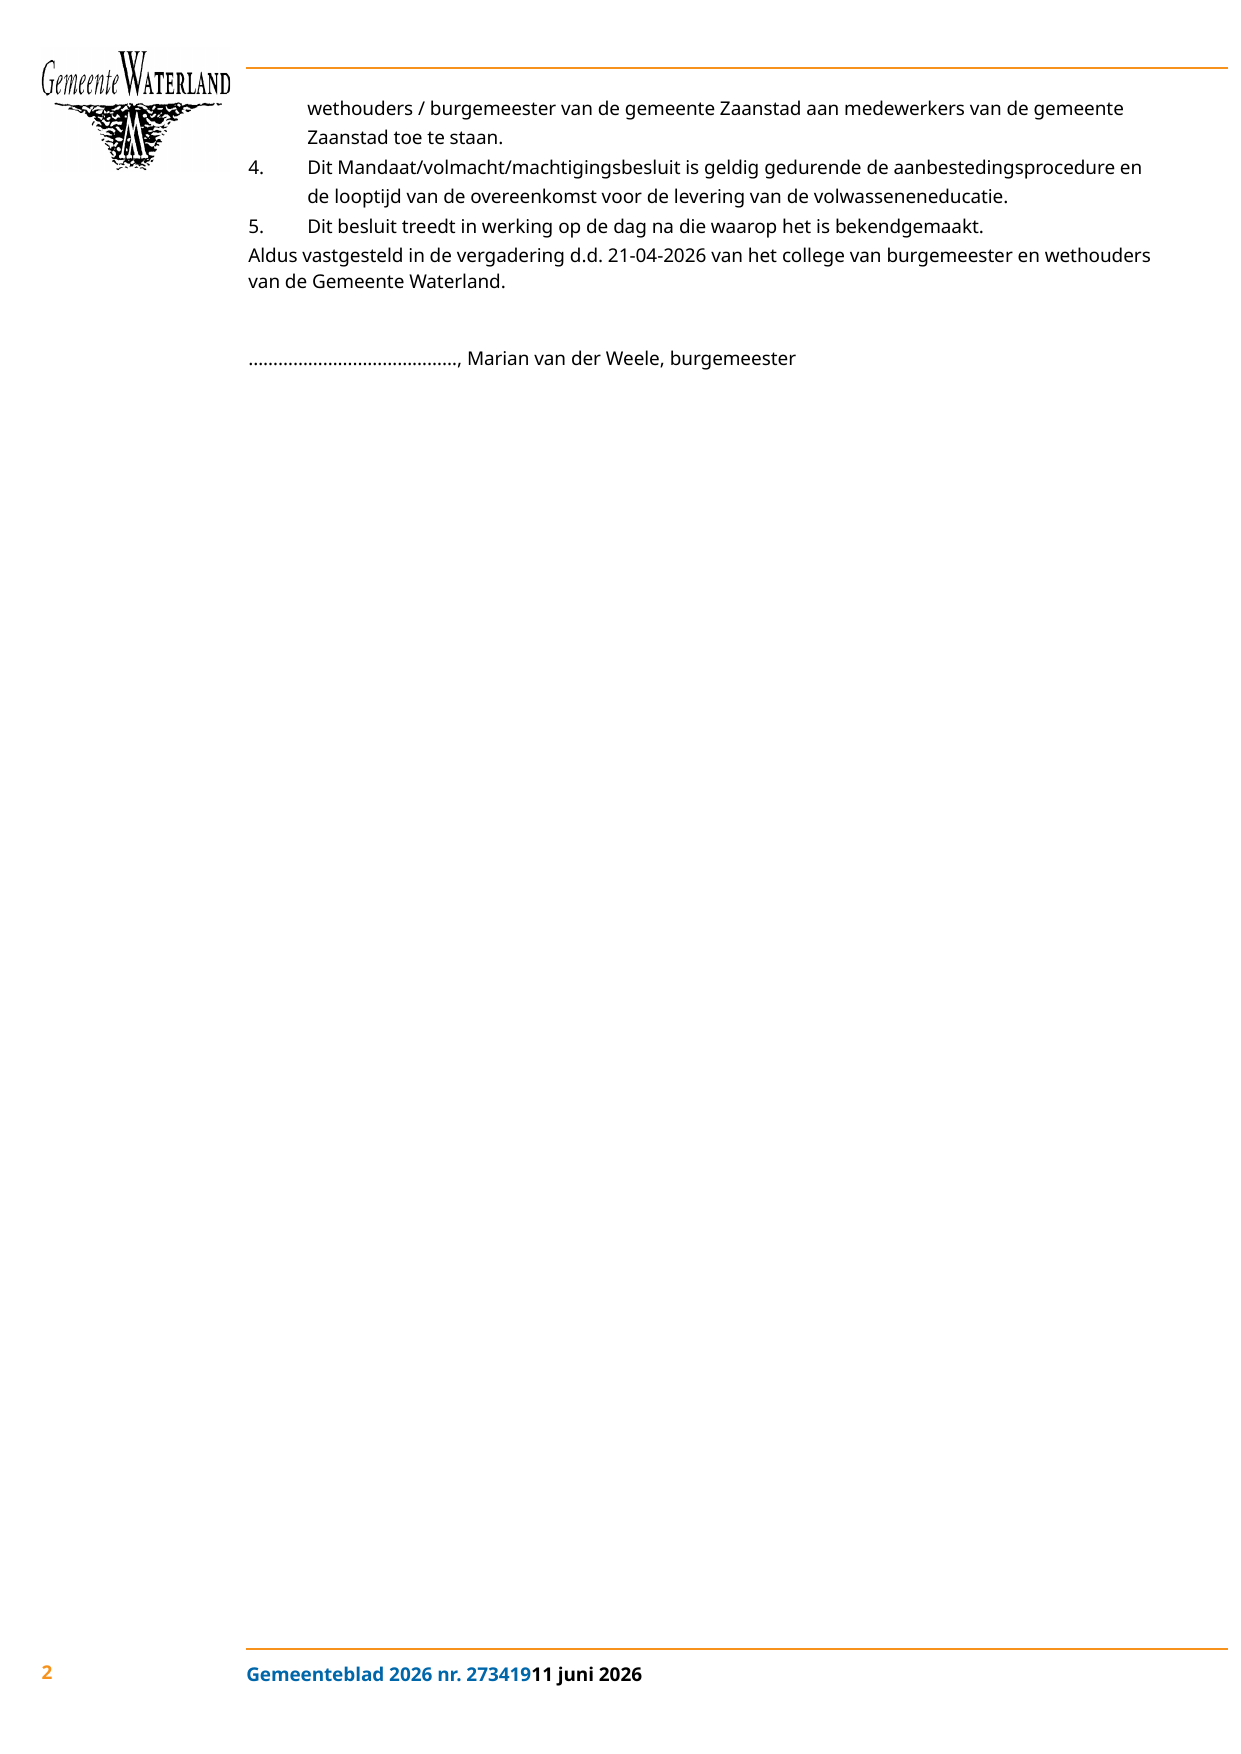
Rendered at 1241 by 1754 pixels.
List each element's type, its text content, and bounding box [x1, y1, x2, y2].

text Aldus vastgesteld in de vergadering d.d. 21-04-2026 van het college van burgemeester en wethouders van de Gemeente Waterland. [248, 243, 1152, 294]
text ……………………………………, Marian van der Weele, burgemeester [248, 346, 1152, 371]
list Dit Mandaat/volmacht/machtigingsbesluit is geldig gedurende de aanbestedingsprocedure en de looptijd van de overeenkomst voor de levering van de volwasseneneducatie. [248, 154, 1152, 209]
list wethouders / burgemeester van de gemeente Zaanstad aan medewerkers van de gemeente Zaanstad toe te staan. [248, 95, 1152, 150]
list Dit besluit treedt in werking op de dag na die waarop het is bekendgemaakt. [248, 213, 1152, 239]
picture [41, 47, 231, 172]
